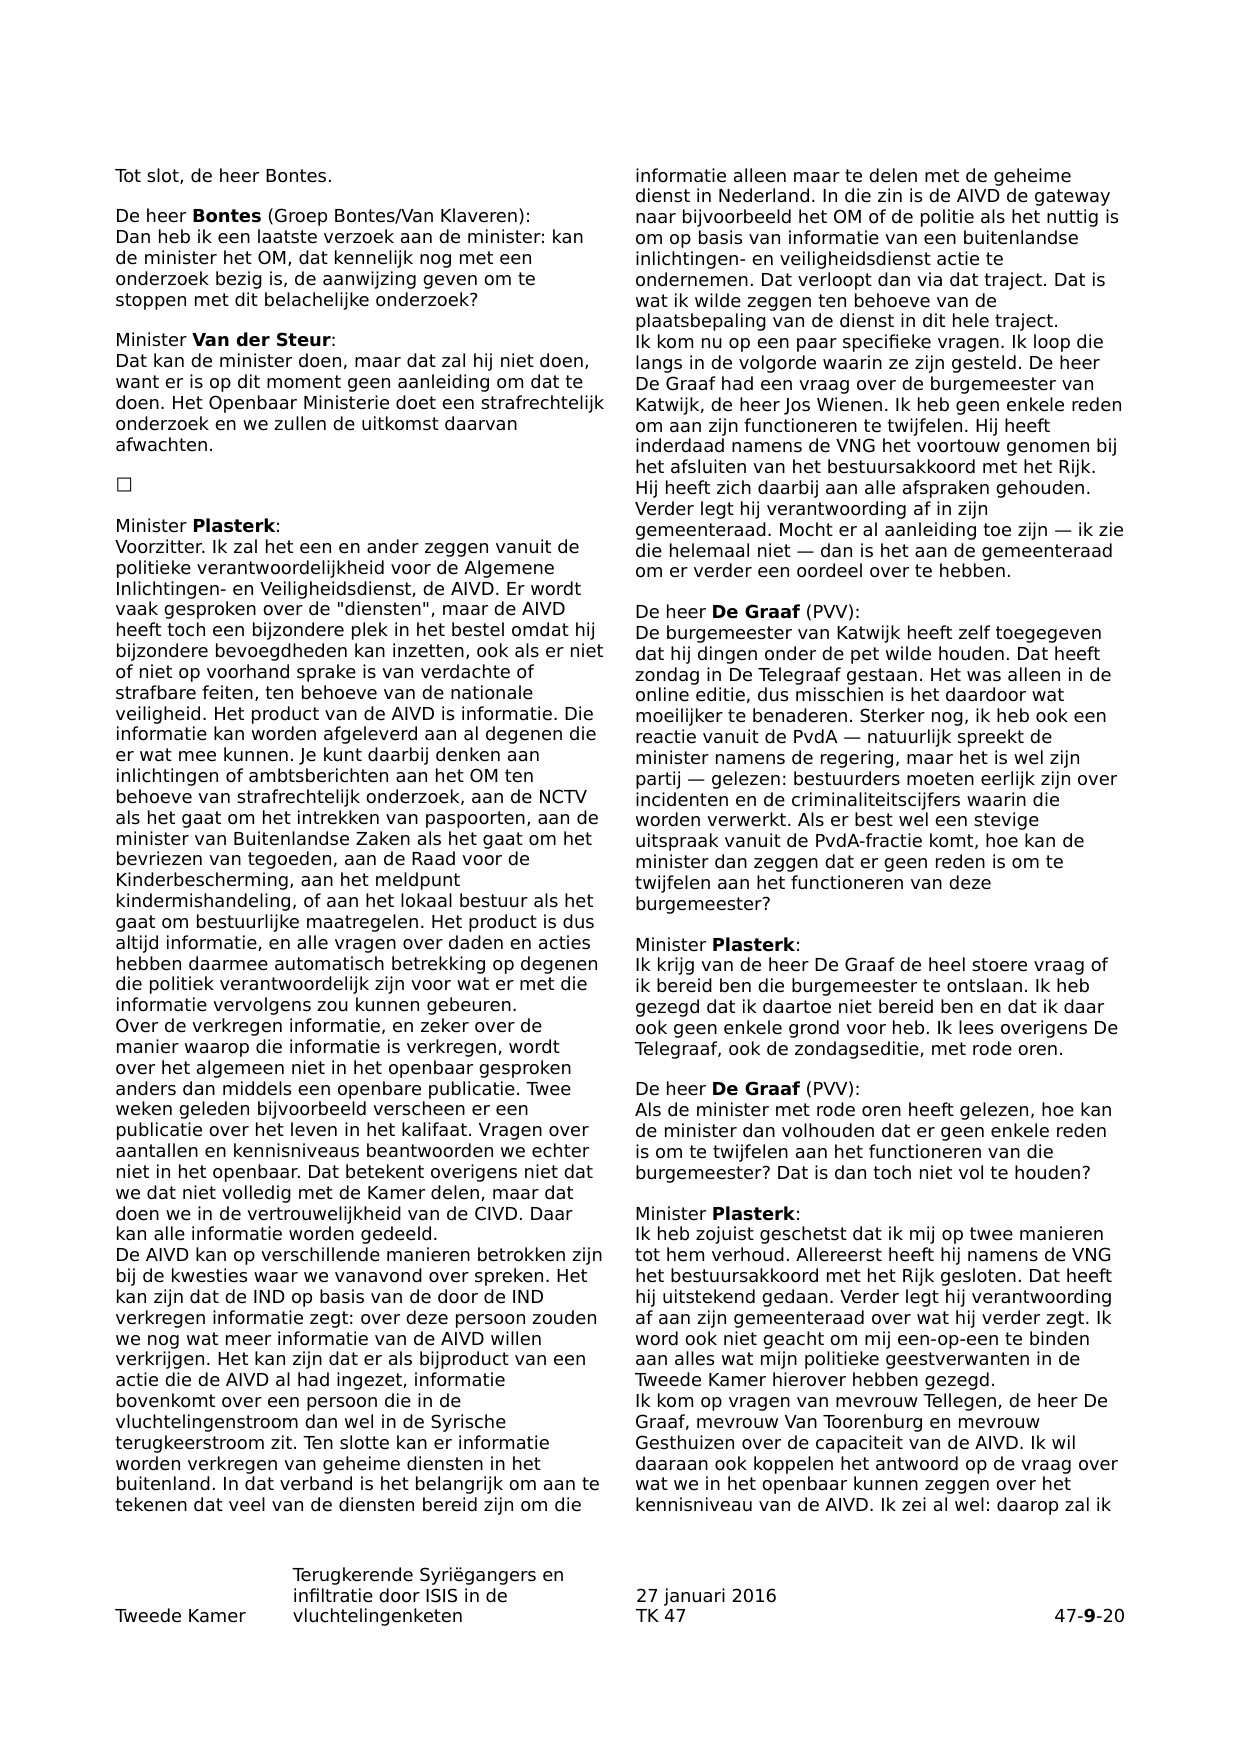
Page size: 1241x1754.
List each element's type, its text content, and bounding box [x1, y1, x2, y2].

text Minister Plasterk: [635, 934, 1125, 955]
text De burgemeester van Katwijk heeft zelf toegegeven dat hij dingen onder de pet wilde houden. Dat heeft zondag in De Telegraaf gestaan. Het was alleen in de online editie, dus misschien is het daardoor wat moeilijker te benaderen. Sterker nog, ik heb ook een reactie vanuit de PvdA — natuurlijk spreekt de minister namens de regering, maar het is wel zijn partij — gelezen: bestuurders moeten eerlijk zijn over incidenten en de criminaliteitscijfers waarin die worden verwerkt. Als er best wel een stevige uitspraak vanuit de PvdA-fractie komt, hoe kan de minister dan zeggen dat er geen reden is om te twijfelen aan het functioneren van deze burgemeester? [635, 623, 1125, 914]
text Dat kan de minister doen, maar dat zal hij niet doen, want er is op dit moment geen aanleiding om dat te doen. Het Openbaar Ministerie doet een strafrechtelijk onderzoek en we zullen de uitkomst daarvan afwachten. [115, 351, 605, 455]
text Ik kom op vragen van mevrouw Tellegen, de heer De Graaf, mevrouw Van Toorenburg en mevrouw Gesthuizen over de capaciteit van de AIVD. Ik wil daaraan ook koppelen het antwoord op de vraag over wat we in het openbaar kunnen zeggen over het kennisniveau van de AIVD. Ik zei al wel: daarop zal ik [635, 1391, 1125, 1516]
text Ik krijg van de heer De Graaf de heel stoere vraag of ik bereid ben die burgemeester te ontslaan. Ik heb gezegd dat ik daartoe niet bereid ben en dat ik daar ook geen enkele grond voor heb. Ik lees overigens De Telegraaf, ook de zondagseditie, met rode oren. [635, 955, 1125, 1059]
text Als de minister met rode oren heeft gelezen, hoe kan de minister dan volhouden dat er geen enkele reden is om te twijfelen aan het functioneren van die burgemeester? Dat is dan toch niet vol te houden? [635, 1100, 1125, 1183]
text De heer De Graaf (PVV): [635, 602, 1125, 623]
text Minister Plasterk: [635, 1203, 1125, 1224]
text Minister Van der Steur: [115, 330, 605, 351]
text Over de verkregen informatie, en zeker over de manier waarop die informatie is verkregen, wordt over het algemeen niet in het openbaar gesproken anders dan middels een openbare publicatie. Twee weken geleden bijvoorbeeld verscheen er een publicatie over het leven in het kalifaat. Vragen over aantallen en kennisniveaus beantwoorden we echter niet in het openbaar. Dat betekent overigens niet dat we dat niet volledig met de Kamer delen, maar dat doen we in de vertrouwelijkheid van de CIVD. Daar kan alle informatie worden gedeeld. [115, 1016, 605, 1245]
text ⬜ [115, 475, 605, 496]
text informatie alleen maar te delen met de geheime dienst in Nederland. In die zin is de AIVD de gateway naar bijvoorbeeld het OM of de politie als het nuttig is om op basis van informatie van een buitenlandse inlichtingen- en veiligheidsdienst actie te ondernemen. Dat verloopt dan via dat traject. Dat is wat ik wilde zeggen ten behoeve van de plaatsbepaling van de dienst in dit hele traject. [635, 165, 1125, 332]
text Dan heb ik een laatste verzoek aan de minister: kan de minister het OM, dat kennelijk nog met een onderzoek bezig is, de aanwijzing geven om te stoppen met dit belachelijke onderzoek? [115, 227, 605, 310]
text Tot slot, de heer Bontes. [115, 165, 605, 186]
text Voorzitter. Ik zal het een en ander zeggen vanuit de politieke verantwoordelijkheid voor de Algemene Inlichtingen- en Veiligheidsdienst, de AIVD. Er wordt vaak gesproken over de "diensten", maar de AIVD heeft toch een bijzondere plek in het bestel omdat hij bijzondere bevoegdheden kan inzetten, ook als er niet of niet op voorhand sprake is van verdachte of strafbare feiten, ten behoeve van de nationale veiligheid. Het product van de AIVD is informatie. Die informatie kan worden afgeleverd aan al degenen die er wat mee kunnen. Je kunt daarbij denken aan inlichtingen of ambtsberichten aan het OM ten behoeve van strafrechtelijk onderzoek, aan de NCTV als het gaat om het intrekken van paspoorten, aan de minister van Buitenlandse Zaken als het gaat om het bevriezen van tegoeden, aan de Raad voor de Kinderbescherming, aan het meldpunt kindermishandeling, of aan het lokaal bestuur als het gaat om bestuurlijke maatregelen. Het product is dus altijd informatie, en alle vragen over daden en acties hebben daarmee automatisch betrekking op degenen die politiek verantwoordelijk zijn voor wat er met die informatie vervolgens zou kunnen gebeuren. [115, 537, 605, 1016]
text De heer De Graaf (PVV): [635, 1079, 1125, 1100]
text Ik kom nu op een paar specifieke vragen. Ik loop die langs in de volgorde waarin ze zijn gesteld. De heer De Graaf had een vraag over de burgemeester van Katwijk, de heer Jos Wienen. Ik heb geen enkele reden om aan zijn functioneren te twijfelen. Hij heeft inderdaad namens de VNG het voortouw genomen bij het afsluiten van het bestuursakkoord met het Rijk. Hij heeft zich daarbij aan alle afspraken gehouden. Verder legt hij verantwoording af in zijn gemeenteraad. Mocht er al aanleiding toe zijn — ik zie die helemaal niet — dan is het aan de gemeenteraad om er verder een oordeel over te hebben. [635, 332, 1125, 582]
text De AIVD kan op verschillende manieren betrokken zijn bij de kwesties waar we vanavond over spreken. Het kan zijn dat de IND op basis van de door de IND verkregen informatie zegt: over deze persoon zouden we nog wat meer informatie van de AIVD willen verkrijgen. Het kan zijn dat er als bijproduct van een actie die de AIVD al had ingezet, informatie bovenkomt over een persoon die in de vluchtelingenstroom dan wel in de Syrische terugkeerstroom zit. Ten slotte kan er informatie worden verkregen van geheime diensten in het buitenland. In dat verband is het belangrijk om aan te tekenen dat veel van de diensten bereid zijn om die [115, 1245, 605, 1516]
text Ik heb zojuist geschetst dat ik mij op twee manieren tot hem verhoud. Allereerst heeft hij namens de VNG het bestuursakkoord met het Rijk gesloten. Dat heeft hij uitstekend gedaan. Verder legt hij verantwoording af aan zijn gemeenteraad over wat hij verder zegt. Ik word ook niet geacht om mij een-op-een te binden aan alles wat mijn politieke geestverwanten in de Tweede Kamer hierover hebben gezegd. [635, 1224, 1125, 1391]
text De heer Bontes (Groep Bontes/Van Klaveren): [115, 206, 605, 227]
text Minister Plasterk: [115, 516, 605, 537]
